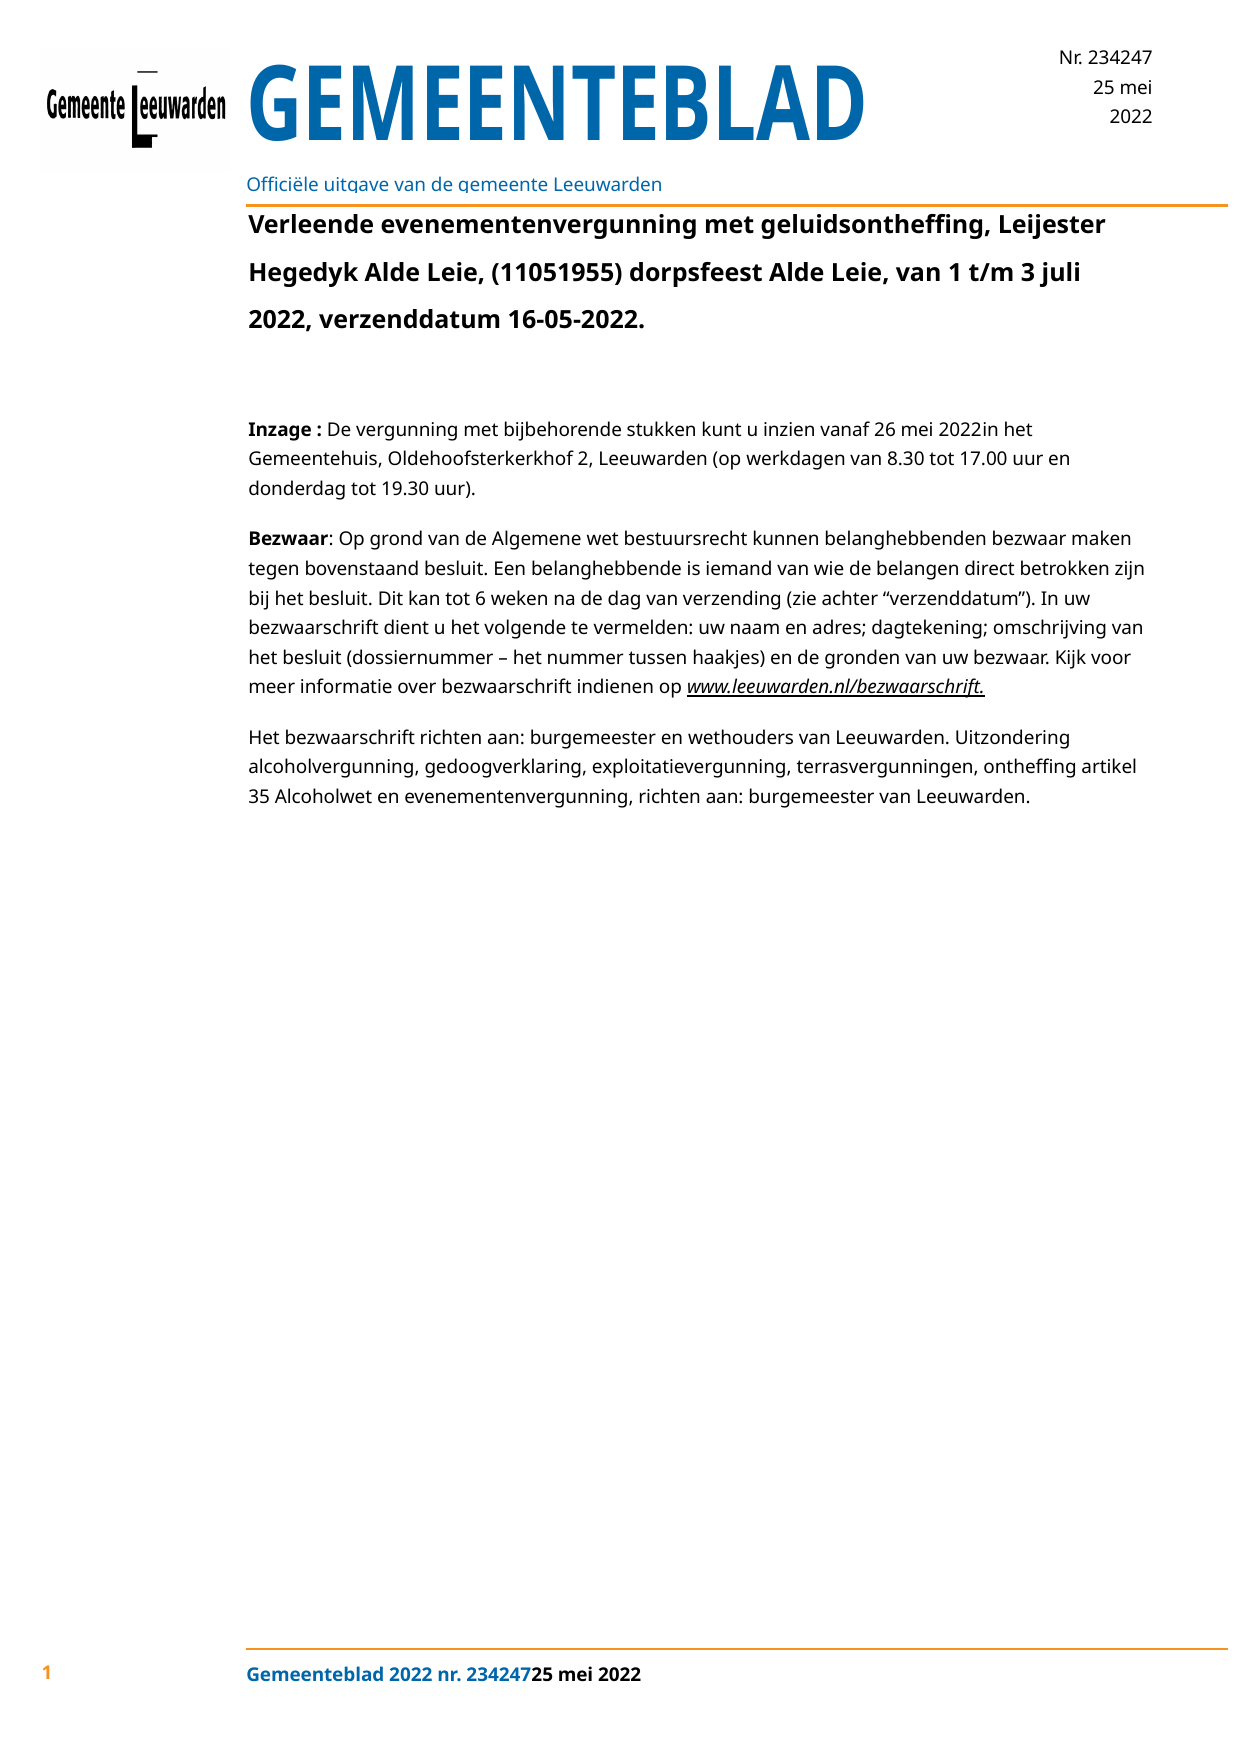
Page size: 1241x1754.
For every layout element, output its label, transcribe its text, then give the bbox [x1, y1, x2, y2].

picture [41, 47, 231, 172]
text Inzage : De vergunning met bijbehorende stukken kunt u inzien vanaf 26 mei 2022in het Gemeentehuis, Oldehoofsterkerkhof 2, Leeuwarden (op werkdagen van 8.30 tot 17.00 uur en donderdag tot 19.30 uur). [248, 416, 1152, 501]
text Het bezwaarschrift richten aan: burgemeester en wethouders van Leeuwarden. Uitzondering alcoholvergunning, gedoogverklaring, exploitatievergunning, terrasvergunningen, ontheffing artikel 35 Alcoholwet en evenementenvergunning, richten aan: burgemeester van Leeuwarden. [248, 724, 1152, 809]
text Bezwaar: Op grond van de Algemene wet bestuursrecht kunnen belanghebbenden bezwaar maken tegen bovenstaand besluit. Een belanghebbende is iemand van wie de belangen direct betrokken zijn bij het besluit. Dit kan tot 6 weken na de dag van verzending (zie achter “verzenddatum”). In uw bezwaarschrift dient u het volgende te vermelden: uw naam en adres; dagtekening; omschrijving van het besluit (dossiernummer – het nummer tussen haakjes) en de gronden van uw bezwaar. Kijk voor meer informatie over bezwaarschrift indienen op www.leeuwarden.nl/bezwaarschrift. [248, 526, 1152, 699]
text Verleende evenementenvergunning met geluidsontheffing, Leijester Hegedyk Alde Leie, (11051955) dorpsfeest Alde Leie, van 1 t/m 3 juli 2022, verzenddatum 16-05-2022. [248, 207, 1152, 336]
